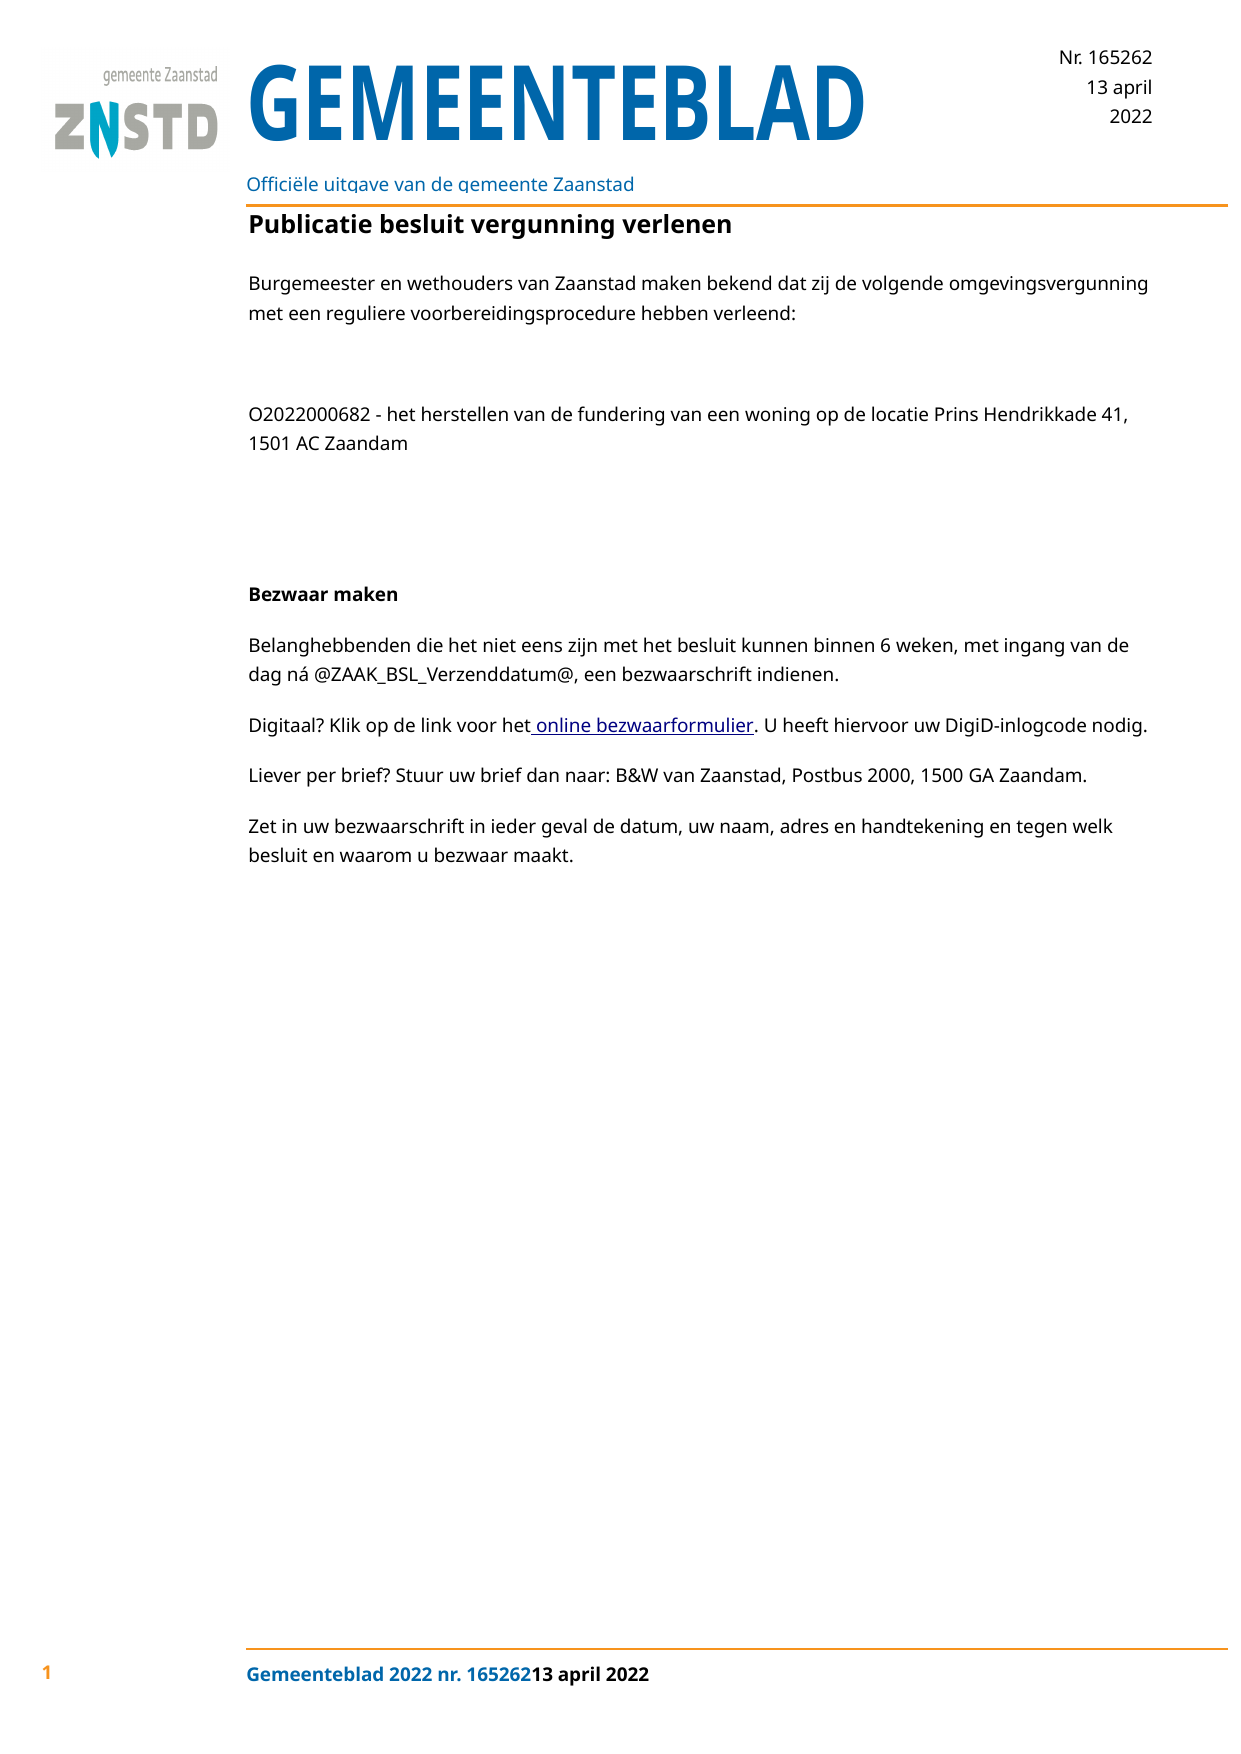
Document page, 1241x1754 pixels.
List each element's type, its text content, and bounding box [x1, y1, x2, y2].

picture [41, 47, 231, 172]
text Liever per brief? Stuur uw brief dan naar: B&W van Zaanstad, Postbus 2000, 1500 GA Zaandam. [248, 762, 1152, 788]
text Burgemeester en wethouders van Zaanstad maken bekend dat zij de volgende omgevingsvergunning met een reguliere voorbereidingsprocedure hebben verleend: [248, 270, 1152, 326]
text Bezwaar maken [248, 582, 1152, 607]
text Digitaal? Klik op de link voor het online bezwaarformulier. U heeft hiervoor uw DigiD-inlogcode nodig. [248, 712, 1152, 738]
text Zet in uw bezwaarschrift in ieder geval de datum, uw naam, adres en handtekening en tegen welk besluit en waarom u bezwaar maakt. [248, 813, 1152, 868]
text Publicatie besluit vergunning verlenen [248, 207, 1152, 241]
text O2022000682 - het herstellen van de fundering van een woning op de locatie Prins Hendrikkade 41, 1501 AC Zaandam [248, 401, 1152, 456]
text Belanghebbenden die het niet eens zijn met het besluit kunnen binnen 6 weken, met ingang van de dag ná @ZAAK_BSL_Verzenddatum@, een bezwaarschrift indienen. [248, 632, 1152, 687]
